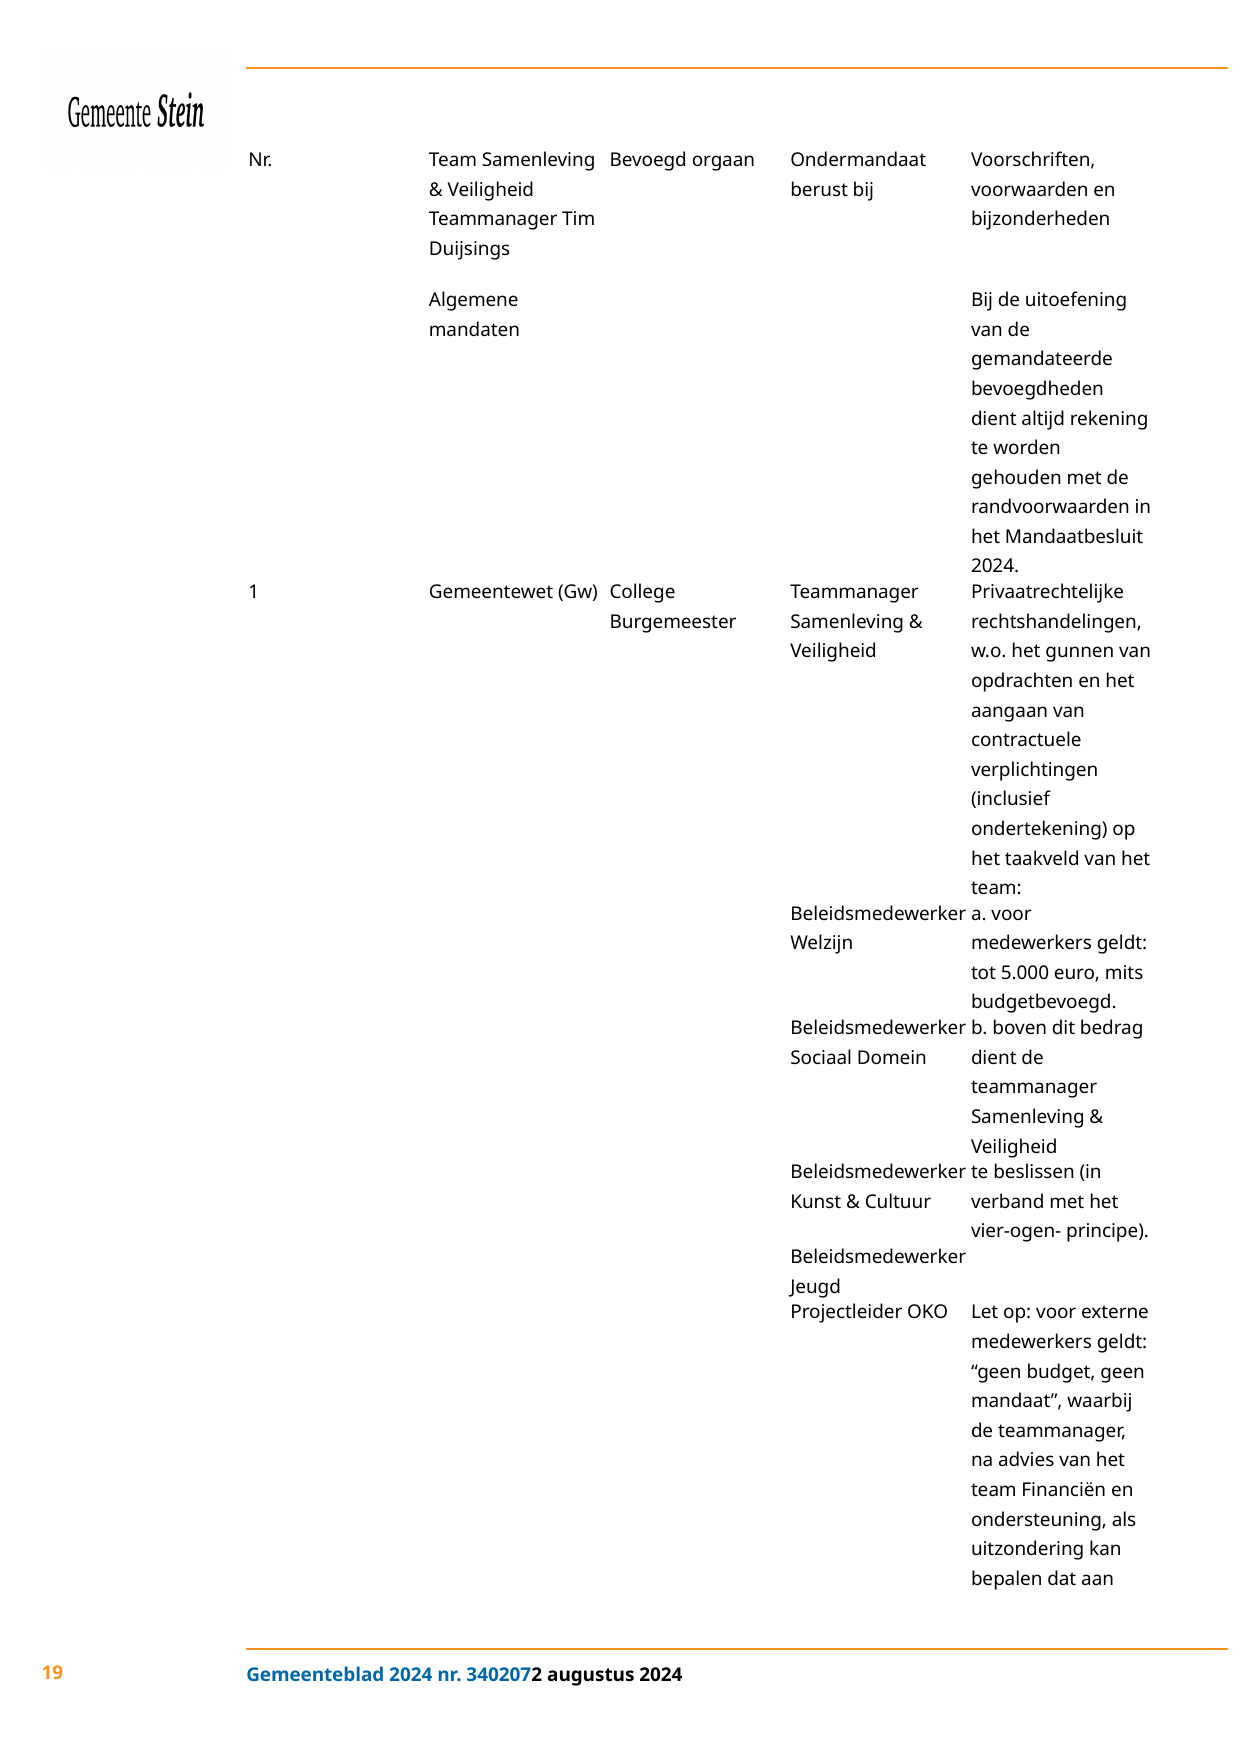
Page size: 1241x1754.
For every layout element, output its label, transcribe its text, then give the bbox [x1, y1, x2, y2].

table_cell b. boven dit bedrag dient de teammanager Samenleving & Veiligheid [971, 1015, 1152, 1158]
table_cell [248, 1299, 429, 1591]
table_cell [609, 121, 790, 146]
table_cell [429, 1244, 609, 1299]
table_cell [971, 1244, 1152, 1299]
table_cell [429, 261, 609, 286]
table_cell Bevoegd orgaan [609, 146, 790, 261]
table_cell Let op: voor externe medewerkers geldt: “geen budget, geen mandaat”, waarbij de teammanager, na advies van het team Financiën en ondersteuning, als uitzondering kan bepalen dat aan [971, 1299, 1152, 1591]
table_cell [248, 95, 429, 121]
table_cell College Burgemeester [609, 579, 790, 900]
table_cell [609, 1015, 790, 1158]
picture [41, 47, 231, 172]
table_cell 1 [248, 579, 429, 900]
table_cell [429, 1015, 609, 1158]
table_cell Beleidsmedewerker Sociaal Domein [790, 1015, 971, 1158]
table_cell Beleidsmedewerker Welzijn [790, 900, 971, 1014]
table_cell [248, 121, 429, 146]
table_cell [609, 1299, 790, 1591]
table_cell Beleidsmedewerker Jeugd [790, 1244, 971, 1299]
table_cell [429, 95, 609, 121]
table_cell [609, 261, 790, 578]
table_cell Bij de uitoefening van de gemandateerde bevoegdheden dient altijd rekening te worden gehouden met de randvoorwaarden in het Mandaatbesluit 2024. [971, 286, 1152, 578]
table_cell Gemeentewet (Gw) [429, 579, 609, 900]
table_cell [790, 95, 971, 121]
table_cell Privaatrechtelijke rechtshandelingen, w.o. het gunnen van opdrachten en het aangaan van contractuele verplichtingen (inclusief ondertekening) op het taakveld van het team: [971, 579, 1152, 900]
table_cell te beslissen (in verband met het vier-ogen- principe). [971, 1159, 1152, 1243]
table_cell [248, 1244, 429, 1299]
table_cell [971, 95, 1152, 121]
table_cell [790, 121, 971, 146]
table_cell Beleidsmedewerker Kunst & Cultuur [790, 1159, 971, 1243]
table_cell Team Samenleving & Veiligheid Teammanager Tim Duijsings [429, 146, 609, 261]
table_cell [248, 1015, 429, 1158]
table_cell [609, 900, 790, 1014]
table_cell Teammanager Samenleving & Veiligheid [790, 579, 971, 900]
table_cell a. voor medewerkers geldt: tot 5.000 euro, mits budgetbevoegd. [971, 900, 1152, 1014]
table_cell [248, 900, 429, 1014]
table_cell [790, 261, 971, 578]
table_cell Projectleider OKO [790, 1299, 971, 1591]
table_cell Algemene mandaten [429, 286, 609, 578]
table_cell Ondermandaat berust bij [790, 146, 971, 261]
table_cell [609, 1159, 790, 1243]
table_cell Nr. [248, 146, 429, 261]
table_cell [248, 261, 429, 578]
table_cell [429, 121, 609, 146]
table_cell Voorschriften, voorwaarden en bijzonderheden [971, 146, 1152, 261]
table_cell [609, 95, 790, 121]
table_cell [971, 121, 1152, 146]
table_cell [609, 1244, 790, 1299]
table_cell [971, 261, 1152, 286]
table_cell [429, 1159, 609, 1243]
table_cell [248, 1159, 429, 1243]
table_cell [429, 1299, 609, 1591]
table_cell [429, 900, 609, 1014]
